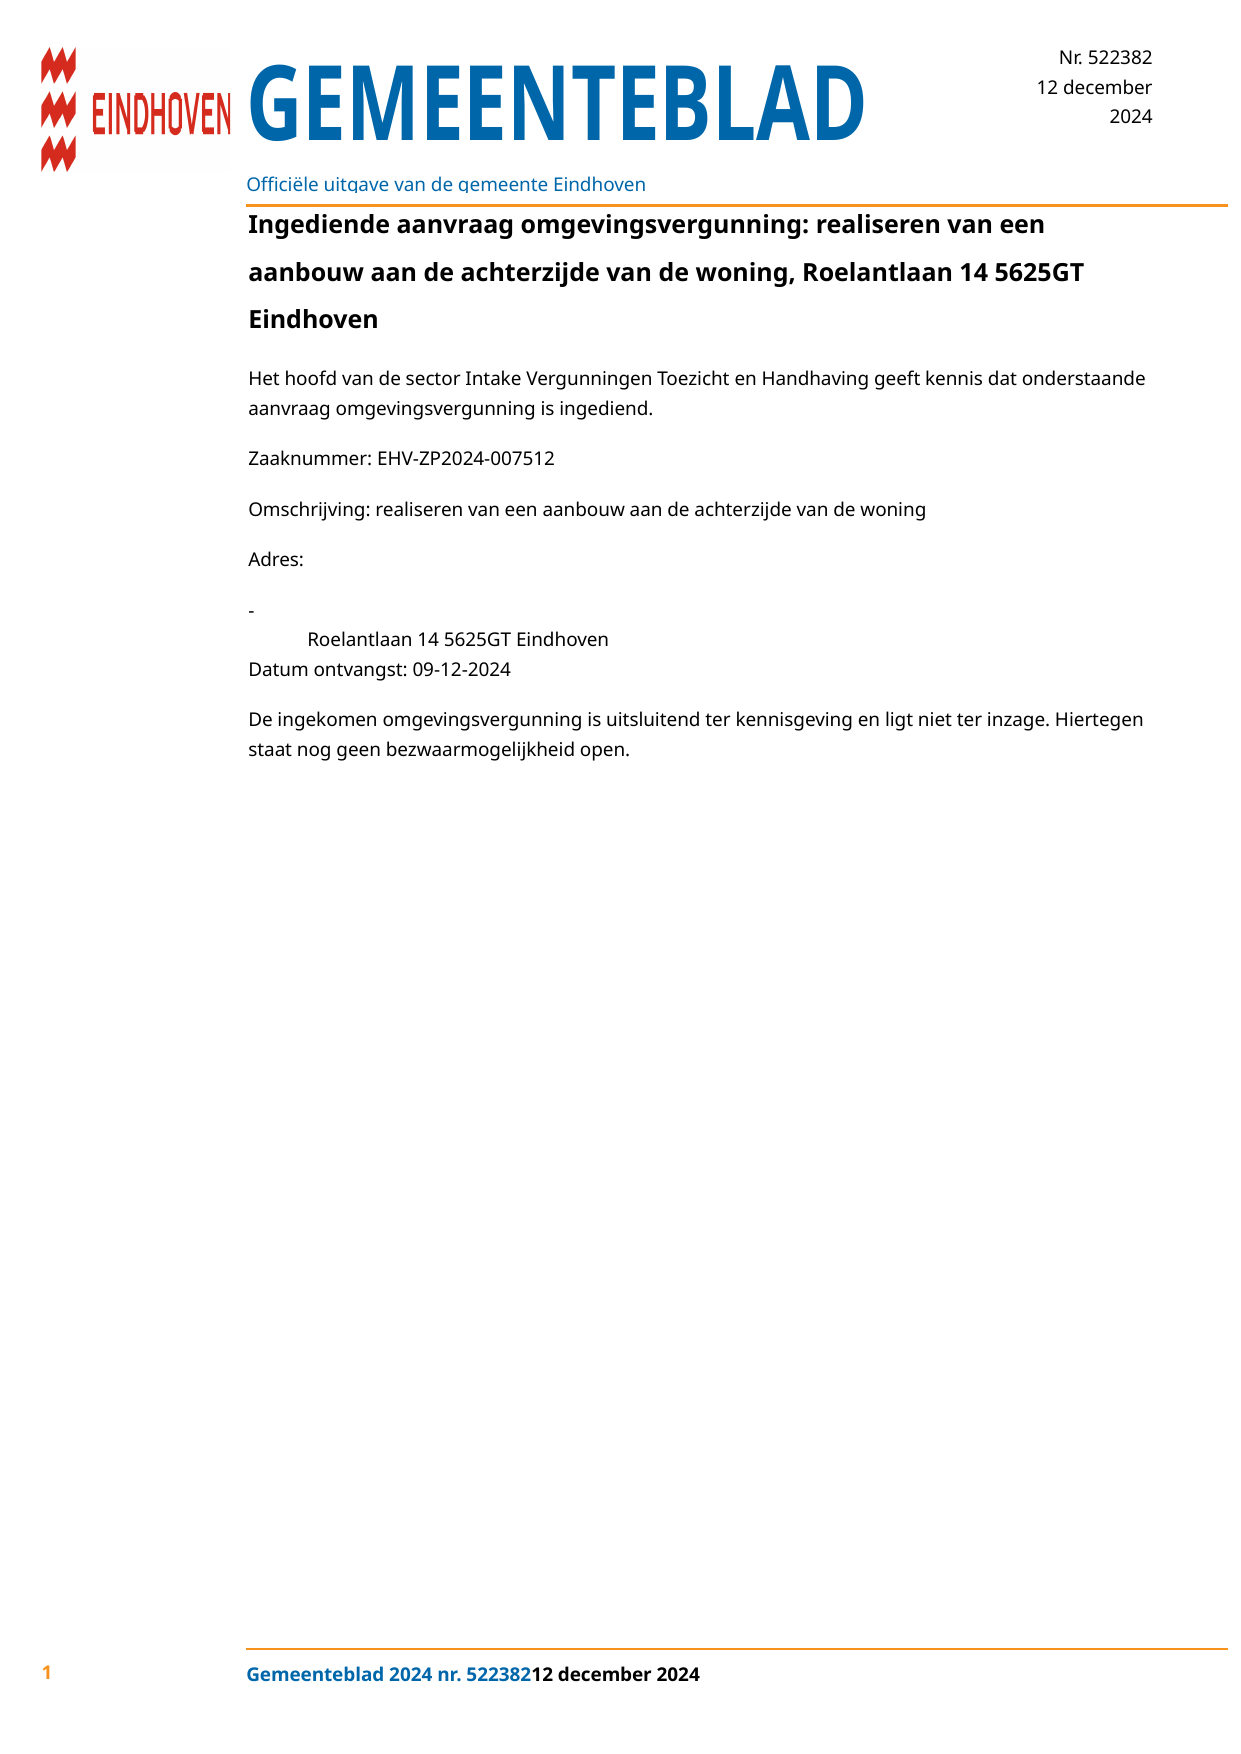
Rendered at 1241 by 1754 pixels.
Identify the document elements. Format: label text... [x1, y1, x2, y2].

list Roelantlaan 14 5625GT Eindhoven [248, 626, 1152, 652]
picture [41, 47, 231, 172]
text Datum ontvangst: 09-12-2024 [248, 656, 1152, 682]
text Ingediende aanvraag omgevingsvergunning: realiseren van een aanbouw aan de achterzijde van de woning, Roelantlaan 14 5625GT Eindhoven [248, 207, 1152, 336]
text Zaaknummer: EHV-ZP2024-007512 [248, 446, 1152, 471]
text De ingekomen omgevingsvergunning is uitsluitend ter kennisgeving en ligt niet ter inzage. Hiertegen staat nog geen bezwaarmogelijkheid open. [248, 706, 1152, 762]
text Omschrijving: realiseren van een aanbouw aan de achterzijde van de woning [248, 496, 1152, 522]
text Adres: [248, 546, 1152, 572]
text Het hoofd van de sector Intake Vergunningen Toezicht en Handhaving geeft kennis dat onderstaande aanvraag omgevingsvergunning is ingediend. [248, 366, 1152, 421]
